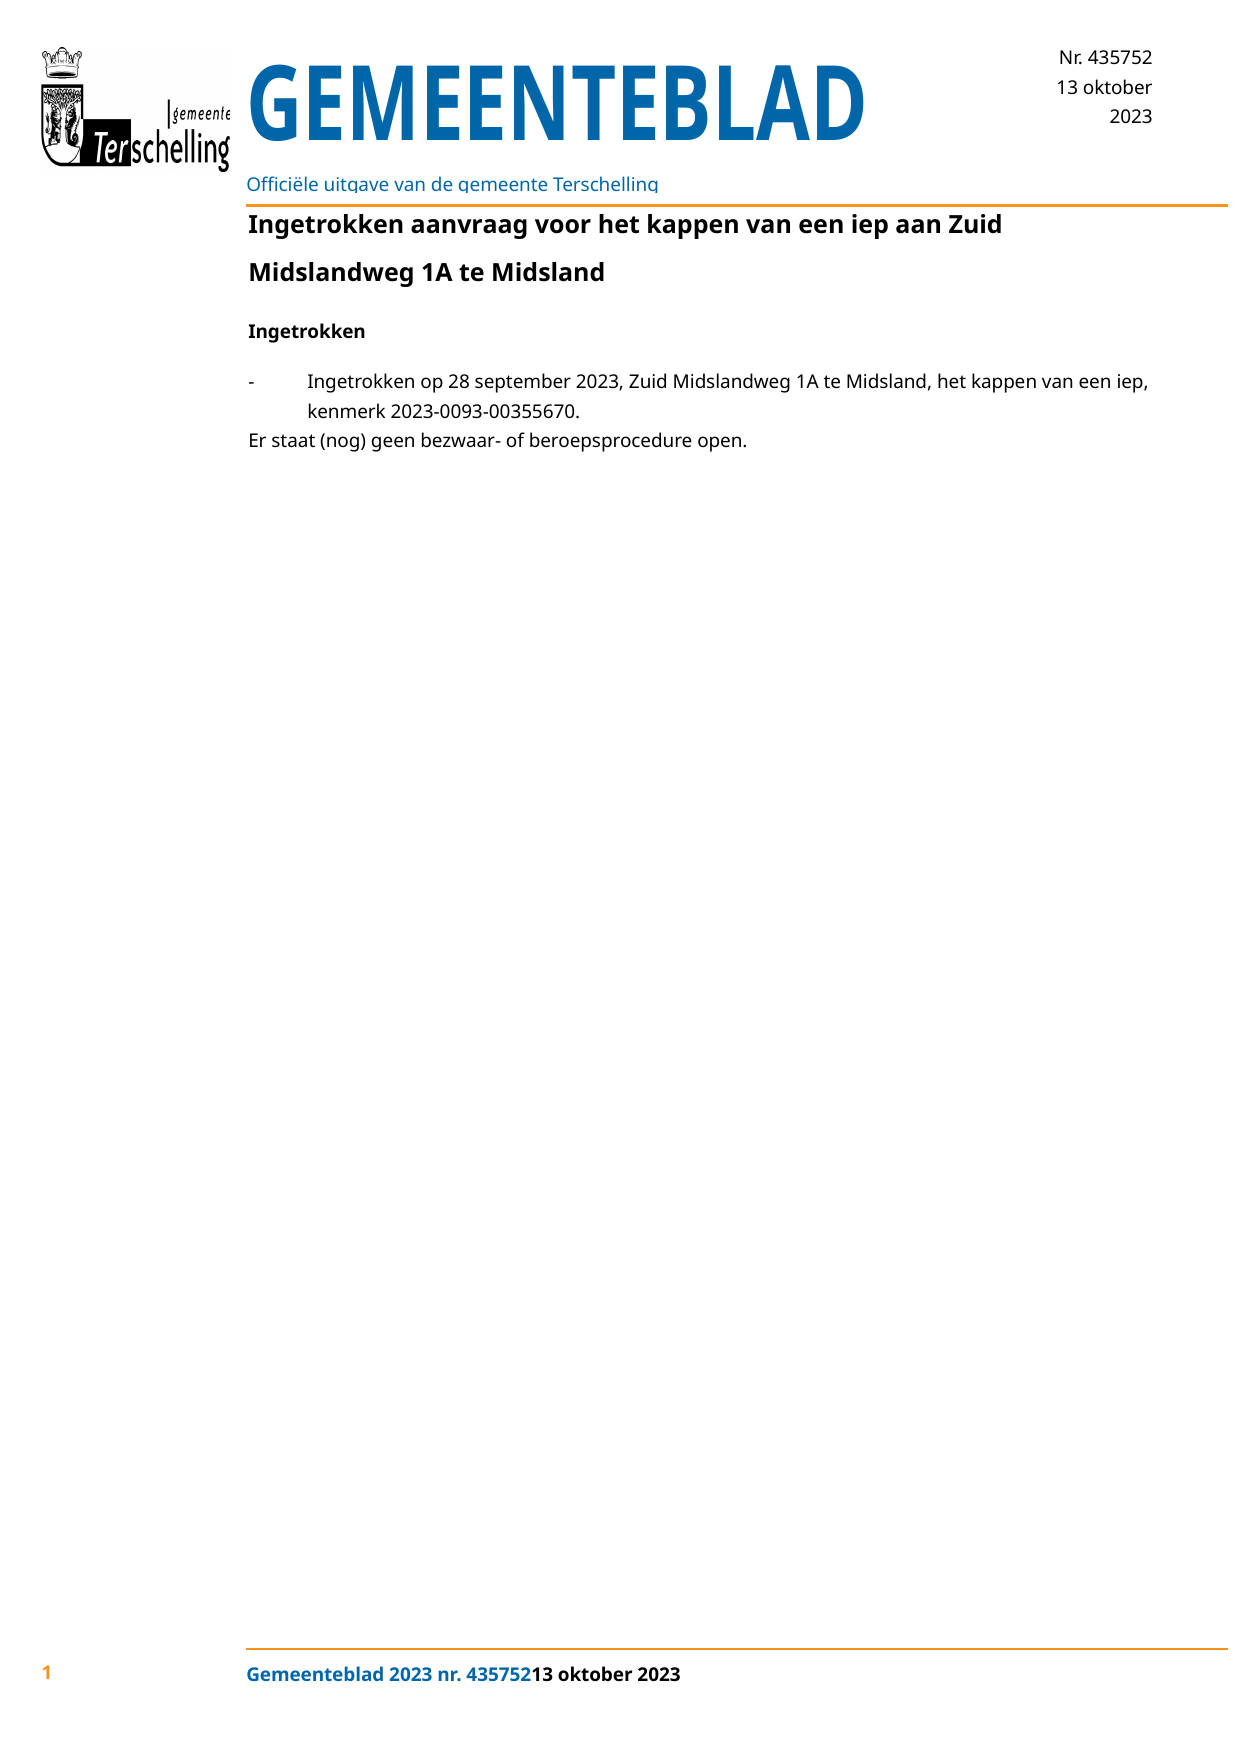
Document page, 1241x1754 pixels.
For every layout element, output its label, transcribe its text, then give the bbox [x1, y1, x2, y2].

text Ingetrokken aanvraag voor het kappen van een iep aan Zuid Midslandweg 1A te Midsland [248, 207, 1152, 288]
text Er staat (nog) geen bezwaar- of beroepsprocedure open. [248, 427, 1152, 453]
picture [41, 47, 231, 172]
list Ingetrokken op 28 september 2023, Zuid Midslandweg 1A te Midsland, het kappen van een iep, kenmerk 2023-0093-00355670. [248, 368, 1152, 424]
text Ingetrokken [248, 318, 1152, 344]
